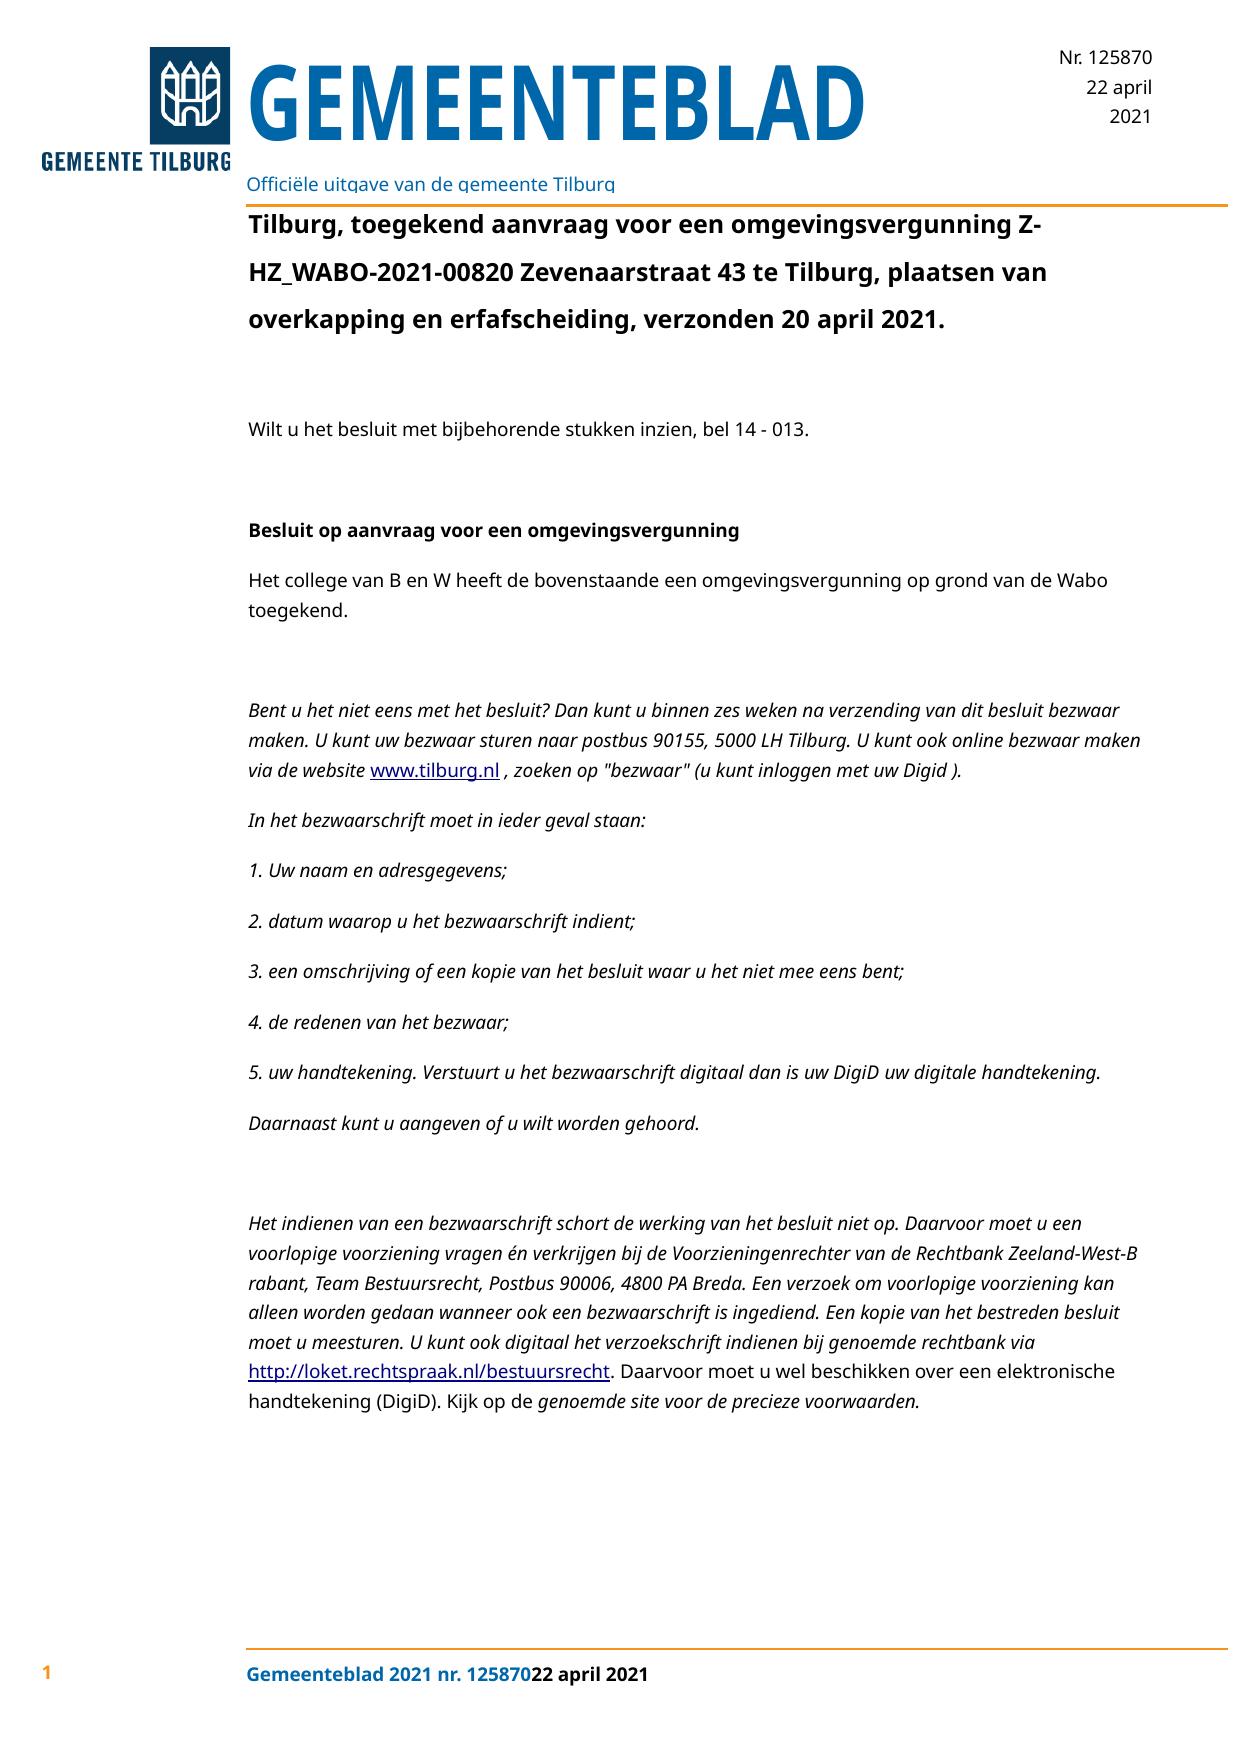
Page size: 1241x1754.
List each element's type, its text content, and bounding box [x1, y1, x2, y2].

text 2. datum waarop u het bezwaarschrift indient; [248, 908, 1152, 934]
text 1. Uw naam en adresgegevens; [248, 858, 1152, 883]
text In het bezwaarschrift moet in ieder geval staan: [248, 807, 1152, 833]
text Het indienen van een bezwaarschrift schort de werking van het besluit niet op. Daarvoor moet u een voorlopige voorziening vragen én verkrijgen bij de Voorzieningenrechter van de Rechtbank Zeeland-West-B rabant, Team Bestuursrecht, Postbus 90006, 4800 PA Breda. Een verzoek om voorlopige voorziening kan alleen worden gedaan wanneer ook een bezwaarschrift is ingediend. Een kopie van het bestreden besluit moet u meesturen. U kunt ook digitaal het verzoekschrift indienen bij genoemde rechtbank via http://loket.rechtspraak.nl/bestuursrecht. Daarvoor moet u wel beschikken over een elektronische handtekening (DigiD). Kijk op de genoemde site voor de precieze voorwaarden. [248, 1211, 1152, 1414]
text Besluit op aanvraag voor een omgevingsvergunning [248, 517, 1152, 542]
text 5. uw handtekening. Verstuurt u het bezwaarschrift digitaal dan is uw DigiD uw digitale handtekening. [248, 1059, 1152, 1085]
text Wilt u het besluit met bijbehorende stukken inzien, bel 14 - 013. [248, 416, 1152, 442]
text Het college van B en W heeft de bovenstaande een omgevingsvergunning op grond van de Wabo toegekend. [248, 567, 1152, 622]
picture [41, 47, 231, 172]
text Tilburg, toegekend aanvraag voor een omgevingsvergunning Z-HZ_WABO-2021-00820 Zevenaarstraat 43 te Tilburg, plaatsen van overkapping en erfafscheiding, verzonden 20 april 2021. [248, 207, 1152, 336]
text Daarnaast kunt u aangeven of u wilt worden gehoord. [248, 1110, 1152, 1135]
text 3. een omschrijving of een kopie van het besluit waar u het niet mee eens bent; [248, 958, 1152, 984]
text 4. de redenen van het bezwaar; [248, 1009, 1152, 1034]
text Bent u het niet eens met het besluit? Dan kunt u binnen zes weken na verzending van dit besluit bezwaar maken. U kunt uw bezwaar sturen naar postbus 90155, 5000 LH Tilburg. U kunt ook online bezwaar maken via de website www.tilburg.nl , zoeken op "bezwaar" (u kunt inloggen met uw Digid ). [248, 698, 1152, 782]
